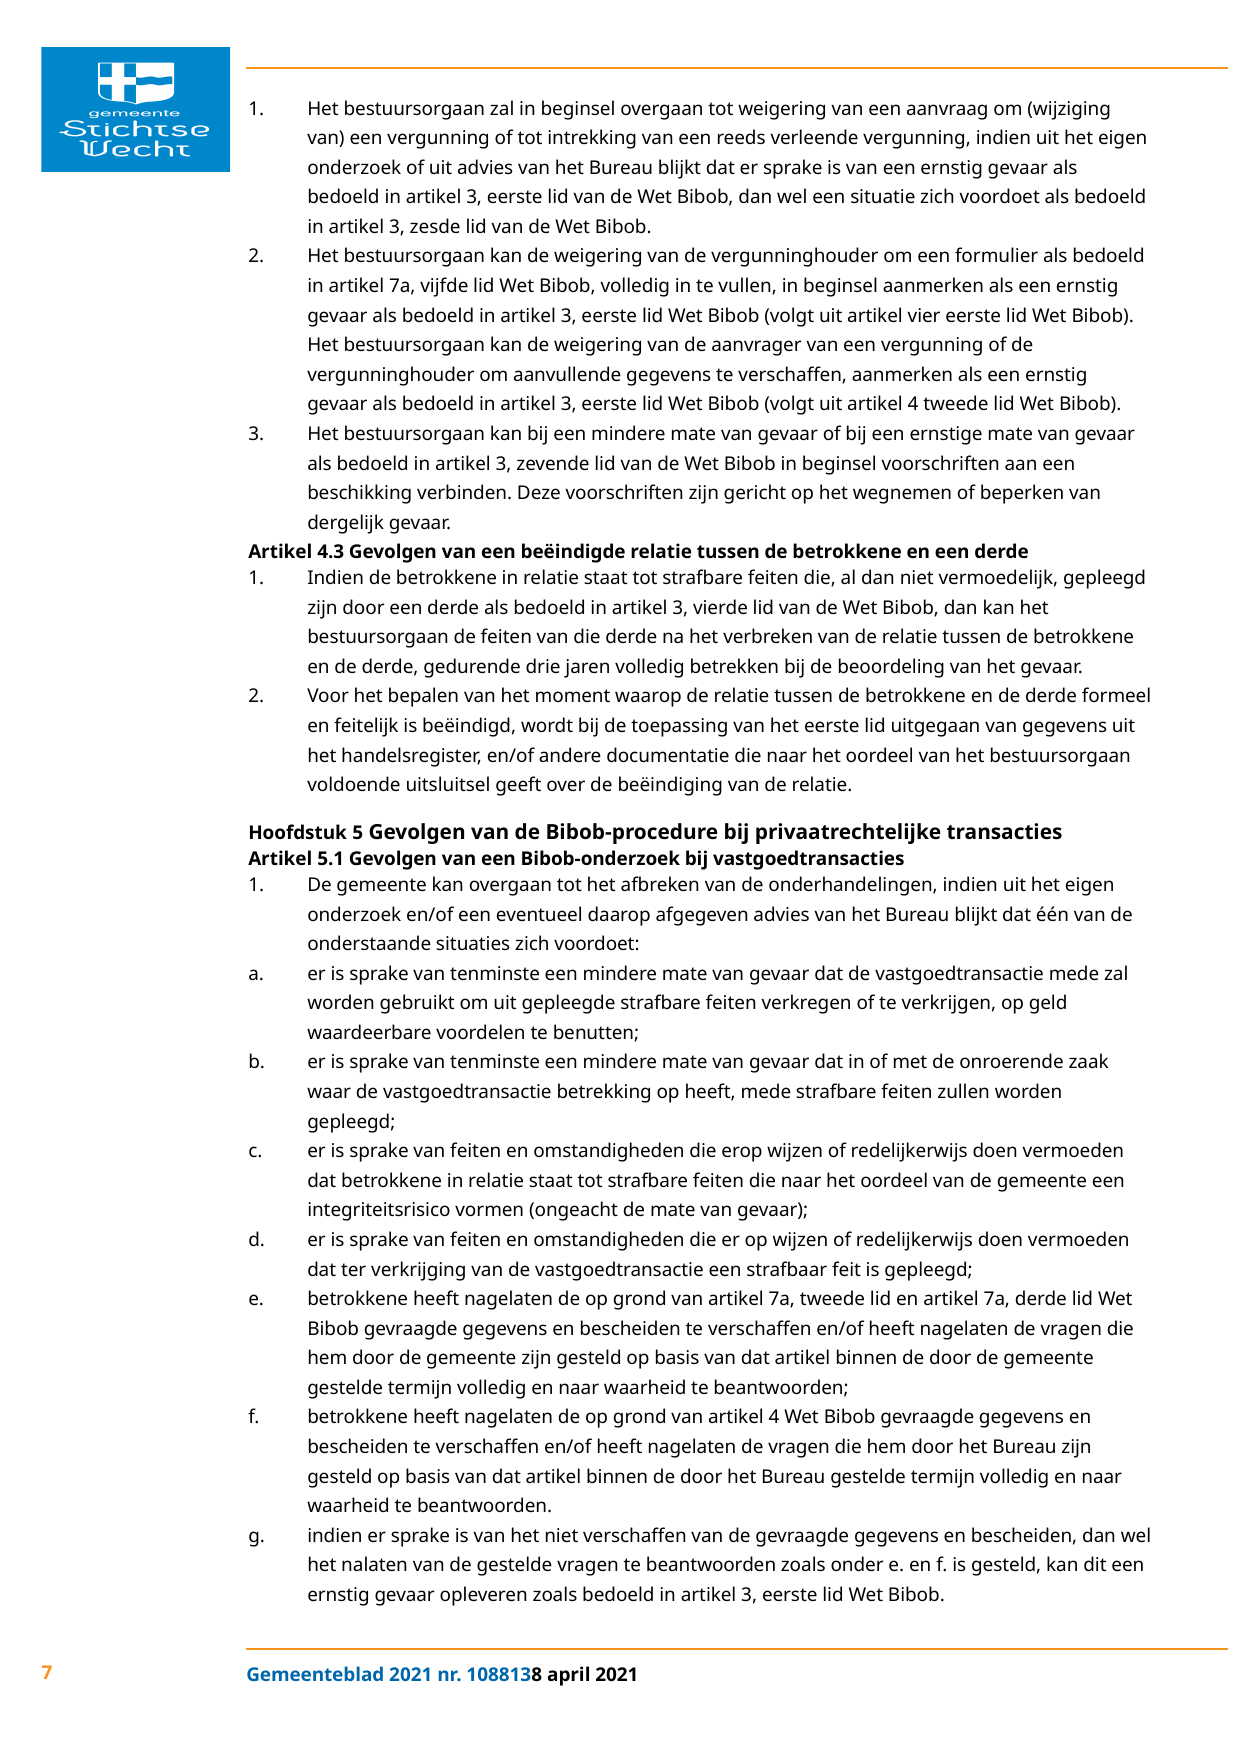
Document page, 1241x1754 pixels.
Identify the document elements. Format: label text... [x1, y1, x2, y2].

list er is sprake van feiten en omstandigheden die erop wijzen of redelijkerwijs doen vermoeden dat betrokkene in relatie staat tot strafbare feiten die naar het oordeel van de gemeente een integriteitsrisico vormen (ongeacht de mate van gevaar); [248, 1137, 1152, 1222]
text Artikel 5.1 Gevolgen van een Bibob-onderzoek bij vastgoedtransacties [248, 845, 1152, 871]
list er is sprake van feiten en omstandigheden die er op wijzen of redelijkerwijs doen vermoeden dat ter verkrijging van de vastgoedtransactie een strafbaar feit is gepleegd; [248, 1226, 1152, 1281]
list Het bestuursorgaan zal in beginsel overgaan tot weigering van een aanvraag om (wijziging van) een vergunning of tot intrekking van een reeds verleende vergunning, indien uit het eigen onderzoek of uit advies van het Bureau blijkt dat er sprake is van een ernstig gevaar als bedoeld in artikel 3, eerste lid van de Wet Bibob, dan wel een situatie zich voordoet als bedoeld in artikel 3, zesde lid van de Wet Bibob. [248, 95, 1152, 239]
list Het bestuursorgaan kan de weigering van de vergunninghouder om een formulier als bedoeld in artikel 7a, vijfde lid Wet Bibob, volledig in te vullen, in beginsel aanmerken als een ernstig gevaar als bedoeld in artikel 3, eerste lid Wet Bibob (volgt uit artikel vier eerste lid Wet Bibob). Het bestuursorgaan kan de weigering van de aanvrager van een vergunning of de vergunninghouder om aanvullende gegevens te verschaffen, aanmerken als een ernstig gevaar als bedoeld in artikel 3, eerste lid Wet Bibob (volgt uit artikel 4 tweede lid Wet Bibob). [248, 243, 1152, 416]
list er is sprake van tenminste een mindere mate van gevaar dat de vastgoedtransactie mede zal worden gebruikt om uit gepleegde strafbare feiten verkregen of te verkrijgen, op geld waardeerbare voordelen te benutten; [248, 960, 1152, 1045]
list er is sprake van tenminste een mindere mate van gevaar dat in of met de onroerende zaak waar de vastgoedtransactie betrekking op heeft, mede strafbare feiten zullen worden gepleegd; [248, 1049, 1152, 1133]
picture [99, 63, 135, 101]
list betrokkene heeft nagelaten de op grond van artikel 7a, tweede lid en artikel 7a, derde lid Wet Bibob gevraagde gegevens en bescheiden te verschaffen en/of heeft nagelaten de vragen die hem door de gemeente zijn gesteld op basis van dat artikel binnen de door de gemeente gestelde termijn volledig en naar waarheid te beantwoorden; [248, 1285, 1152, 1400]
list De gemeente kan overgaan tot het afbreken van de onderhandelingen, indien uit het eigen onderzoek en/of een eventueel daarop afgegeven advies van het Bureau blijkt dat één van de onderstaande situaties zich voordoet: [248, 871, 1152, 956]
list Voor het bepalen van het moment waarop de relatie tussen de betrokkene en de derde formeel en feitelijk is beëindigd, wordt bij de toepassing van het eerste lid uitgegaan van gegevens uit het handelsregister, en/of andere documentatie die naar het oordeel van het bestuursorgaan voldoende uitsluitsel geeft over de beëindiging van de relatie. [248, 683, 1152, 797]
text Artikel 4.3 Gevolgen van een beëindigde relatie tussen de betrokkene en een derde [248, 538, 1152, 564]
picture [137, 63, 174, 103]
list indien er sprake is van het niet verschaffen van de gevraagde gegevens en bescheiden, dan wel het nalaten van de gestelde vragen te beantwoorden zoals onder e. en f. is gesteld, kan dit een ernstig gevaar opleveren zoals bedoeld in artikel 3, eerste lid Wet Bibob. [248, 1522, 1152, 1607]
text Hoofdstuk 5 Gevolgen van de Bibob-procedure bij privaatrechtelijke transacties [248, 817, 1152, 845]
list Het bestuursorgaan kan bij een mindere mate van gevaar of bij een ernstige mate van gevaar als bedoeld in artikel 3, zevende lid van de Wet Bibob in beginsel voorschriften aan een beschikking verbinden. Deze voorschriften zijn gericht op het wegnemen of beperken van dergelijk gevaar. [248, 420, 1152, 535]
list betrokkene heeft nagelaten de op grond van artikel 4 Wet Bibob gevraagde gegevens en bescheiden te verschaffen en/of heeft nagelaten de vragen die hem door het Bureau zijn gesteld op basis van dat artikel binnen de door het Bureau gestelde termijn volledig en naar waarheid te beantwoorden. [248, 1404, 1152, 1518]
list Indien de betrokkene in relatie staat tot strafbare feiten die, al dan niet vermoedelijk, gepleegd zijn door een derde als bedoeld in artikel 3, vierde lid van de Wet Bibob, dan kan het bestuursorgaan de feiten van die derde na het verbreken van de relatie tussen de betrokkene en de derde, gedurende drie jaren volledig betrekken bij de beoordeling van het gevaar. [248, 564, 1152, 679]
